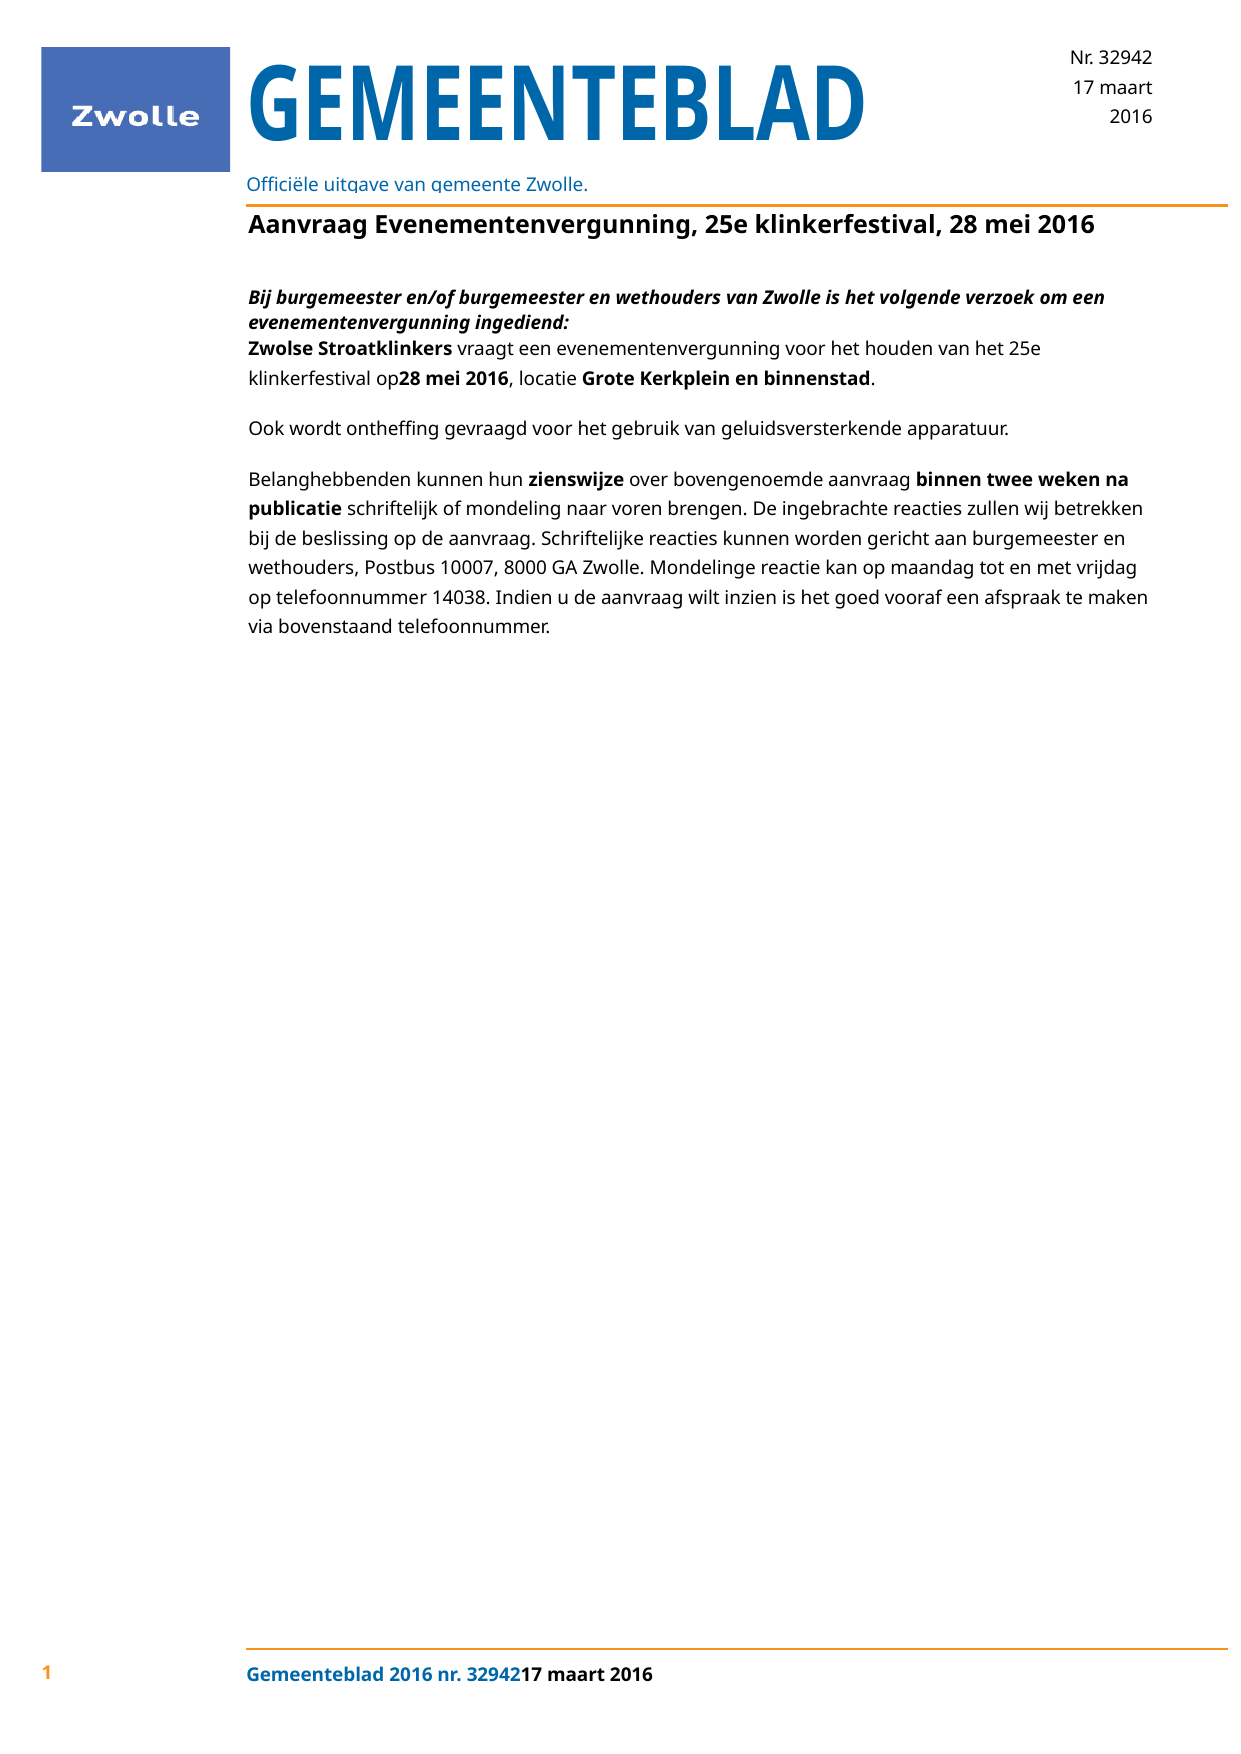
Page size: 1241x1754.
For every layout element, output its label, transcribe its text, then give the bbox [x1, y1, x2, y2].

text Ook wordt ontheffing gevraagd voor het gebruik van geluidsversterkende apparatuur. [248, 415, 1152, 441]
text Aanvraag Evenementenvergunning, 25e klinkerfestival, 28 mei 2016 [248, 207, 1152, 241]
text Zwolse Stroatklinkers vraagt een evenementenvergunning voor het houden van het 25e klinkerfestival op28 mei 2016, locatie Grote Kerkplein en binnenstad. [248, 335, 1152, 391]
text Bij burgemeester en/of burgemeester en wethouders van Zwolle is het volgende verzoek om een evenementenvergunning ingediend: [248, 284, 1152, 335]
picture [41, 47, 231, 172]
text Belanghebbenden kunnen hun zienswijze over bovengenoemde aanvraag binnen twee weken na publicatie schriftelijk of mondeling naar voren brengen. De ingebrachte reacties zullen wij betrekken bij de beslissing op de aanvraag. Schriftelijke reacties kunnen worden gericht aan burgemeester en wethouders, Postbus 10007, 8000 GA Zwolle. Mondelinge reactie kan op maandag tot en met vrijdag op telefoonnummer 14038. Indien u de aanvraag wilt inzien is het goed vooraf een afspraak te maken via bovenstaand telefoonnummer. [248, 466, 1152, 639]
